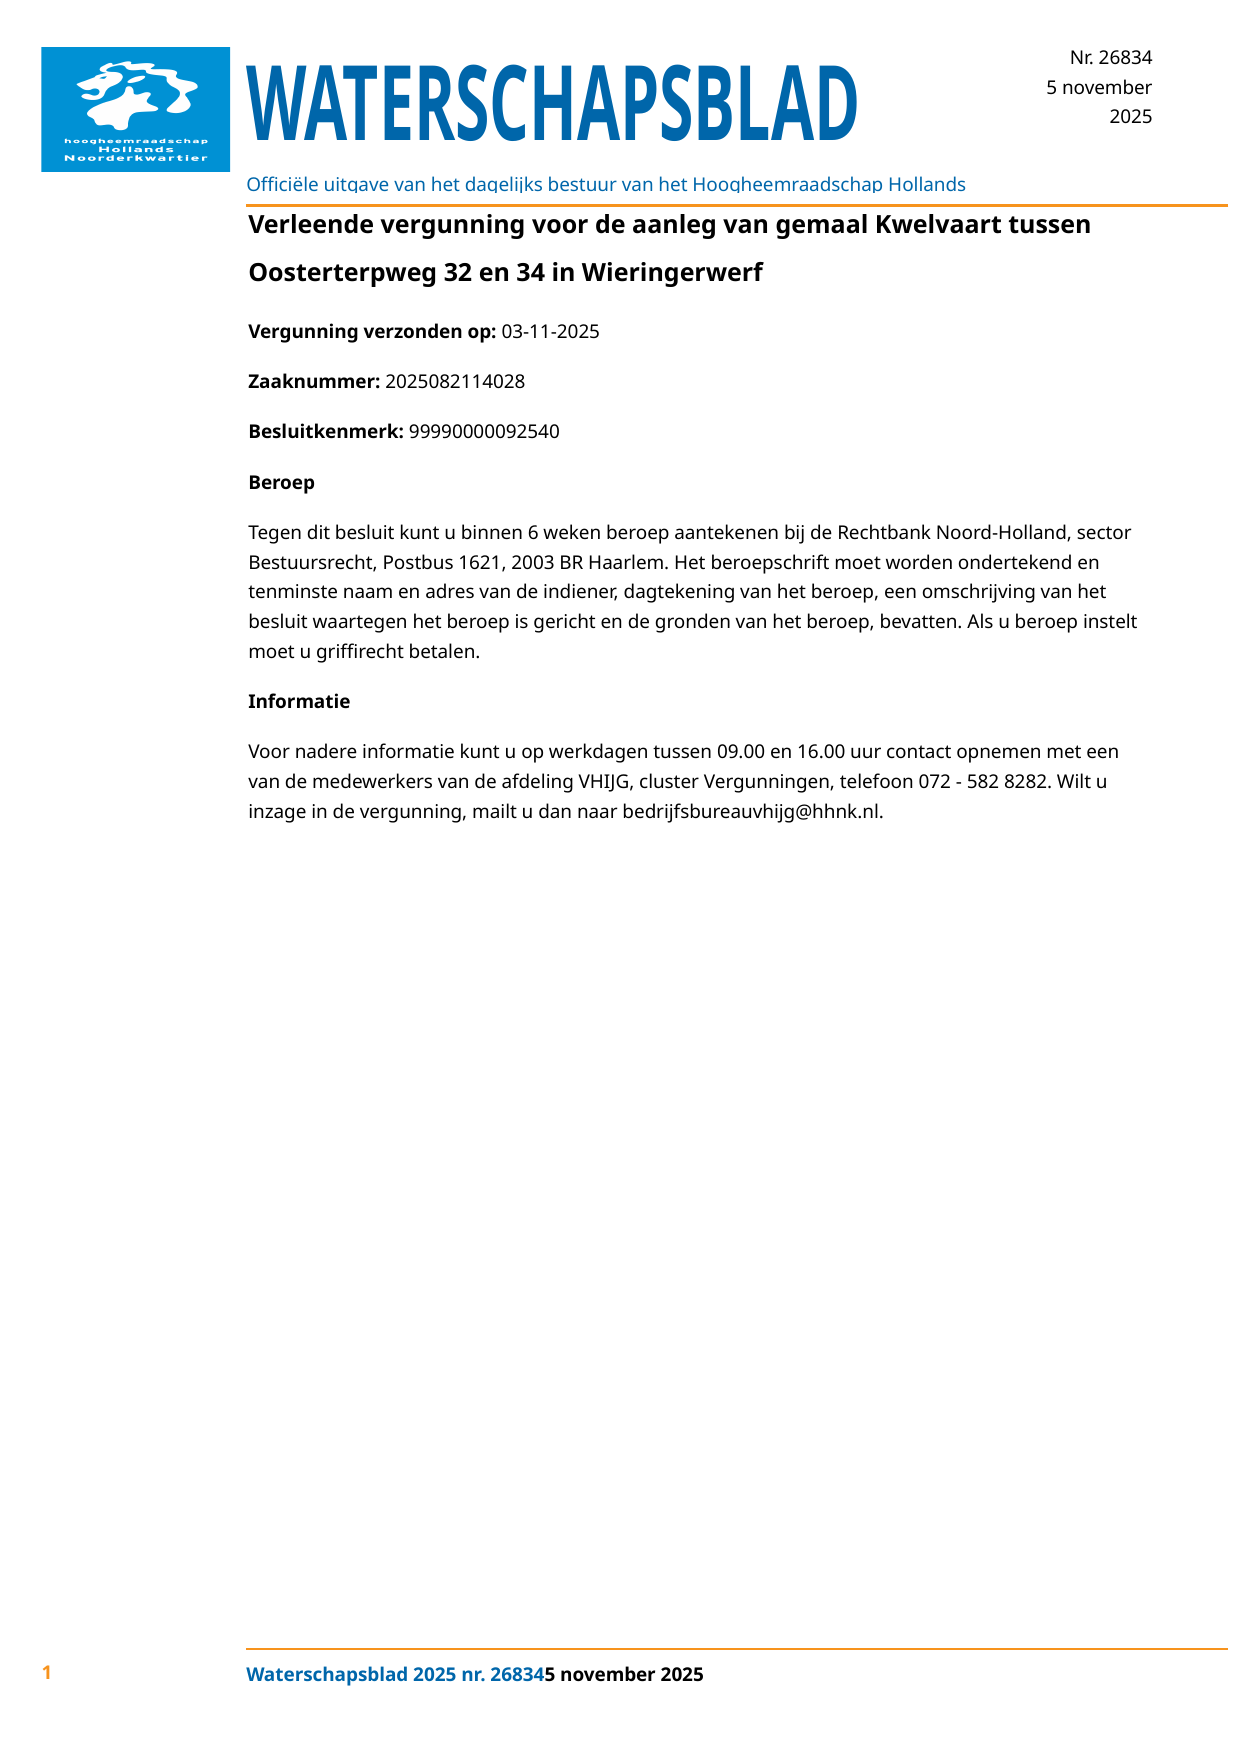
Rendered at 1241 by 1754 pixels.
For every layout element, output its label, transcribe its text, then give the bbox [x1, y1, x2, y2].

text Voor nadere informatie kunt u op werkdagen tussen 09.00 en 16.00 uur contact opnemen met een van de medewerkers van de afdeling VHIJG, cluster Vergunningen, telefoon 072 - 582 8282. Wilt u inzage in de vergunning, mailt u dan naar bedrijfsbureauvhijg@hhnk.nl. [248, 739, 1152, 824]
picture [78, 64, 122, 99]
picture [118, 62, 197, 112]
text Verleende vergunning voor de aanleg van gemaal Kwelvaart tussen Oosterterpweg 32 en 34 in Wieringerwerf [248, 207, 1152, 288]
text Vergunning verzonden op: 03-11-2025 [248, 318, 1152, 344]
text Zaaknummer: 2025082114028 [248, 368, 1152, 394]
text Informatie [248, 688, 1152, 714]
picture [129, 76, 144, 82]
text Tegen dit besluit kunt u binnen 6 weken beroep aantekenen bij de Rechtbank Noord-Holland, sector Bestuursrecht, Postbus 1621, 2003 BR Haarlem. Het beroepschrift moet worden ondertekend en tenminste naam en adres van de indiener, dagtekening van het beroep, een omschrijving van het besluit waartegen het beroep is gericht en de gronden van het beroep, bevatten. Als u beroep instelt moet u griffirecht betalen. [248, 519, 1152, 664]
text Beroep [248, 469, 1152, 495]
text Besluitkenmerk: 99990000092540 [248, 419, 1152, 444]
picture [88, 87, 157, 130]
